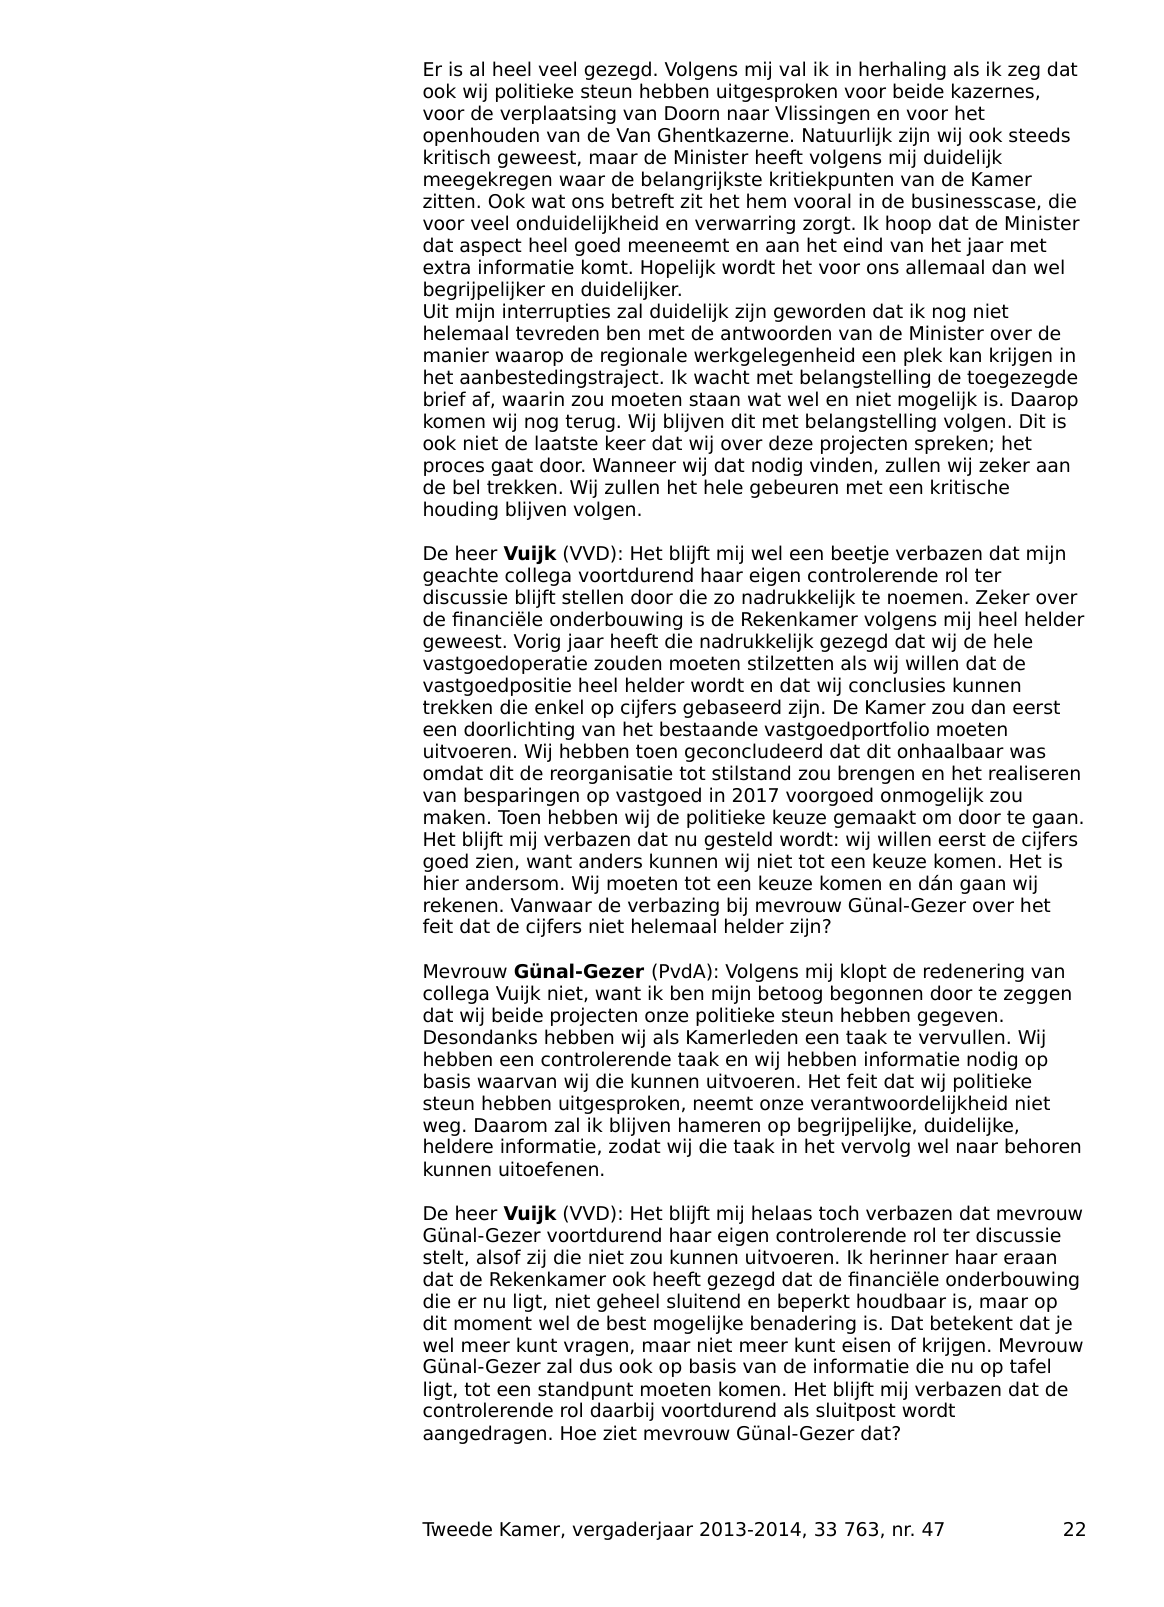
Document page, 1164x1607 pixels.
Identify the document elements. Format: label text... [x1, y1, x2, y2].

text De heer Vuijk (VVD): Het blijft mij wel een beetje verbazen dat mijn geachte collega voortdurend haar eigen controlerende rol ter discussie blijft stellen door die zo nadrukkelijk te noemen. Zeker over de financiële onderbouwing is de Rekenkamer volgens mij heel helder geweest. Vorig jaar heeft die nadrukkelijk gezegd dat wij de hele vastgoedoperatie zouden moeten stilzetten als wij willen dat de vastgoedpositie heel helder wordt en dat wij conclusies kunnen trekken die enkel op cijfers gebaseerd zijn. De Kamer zou dan eerst een doorlichting van het bestaande vastgoedportfolio moeten uitvoeren. Wij hebben toen geconcludeerd dat dit onhaalbaar was omdat dit de reorganisatie tot stilstand zou brengen en het realiseren van besparingen op vastgoed in 2017 voorgoed onmogelijk zou maken. Toen hebben wij de politieke keuze gemaakt om door te gaan. Het blijft mij verbazen dat nu gesteld wordt: wij willen eerst de cijfers goed zien, want anders kunnen wij niet tot een keuze komen. Het is hier andersom. Wij moeten tot een keuze komen en dán gaan wij rekenen. Vanwaar de verbazing bij mevrouw Günal-Gezer over het feit dat de cijfers niet helemaal helder zijn? [422, 543, 1087, 938]
text Er is al heel veel gezegd. Volgens mij val ik in herhaling als ik zeg dat ook wij politieke steun hebben uitgesproken voor beide kazernes, voor de verplaatsing van Doorn naar Vlissingen en voor het openhouden van de Van Ghentkazerne. Natuurlijk zijn wij ook steeds kritisch geweest, maar de Minister heeft volgens mij duidelijk meegekregen waar de belangrijkste kritiekpunten van de Kamer zitten. Ook wat ons betreft zit het hem vooral in de businesscase, die voor veel onduidelijkheid en verwarring zorgt. Ik hoop dat de Minister dat aspect heel goed meeneemt en aan het eind van het jaar met extra informatie komt. Hopelijk wordt het voor ons allemaal dan wel begrijpelijker en duidelijker. [422, 59, 1087, 301]
text Mevrouw Günal-Gezer (PvdA): Volgens mij klopt de redenering van collega Vuijk niet, want ik ben mijn betoog begonnen door te zeggen dat wij beide projecten onze politieke steun hebben gegeven. Desondanks hebben wij als Kamerleden een taak te vervullen. Wij hebben een controlerende taak en wij hebben informatie nodig op basis waarvan wij die kunnen uitvoeren. Het feit dat wij politieke steun hebben uitgesproken, neemt onze verantwoordelijkheid niet weg. Daarom zal ik blijven hameren op begrijpelijke, duidelijke, heldere informatie, zodat wij die taak in het vervolg wel naar behoren kunnen uitoefenen. [422, 961, 1087, 1180]
text De heer Vuijk (VVD): Het blijft mij helaas toch verbazen dat mevrouw Günal-Gezer voortdurend haar eigen controlerende rol ter discussie stelt, alsof zij die niet zou kunnen uitvoeren. Ik herinner haar eraan dat de Rekenkamer ook heeft gezegd dat de financiële onderbouwing die er nu ligt, niet geheel sluitend en beperkt houdbaar is, maar op dit moment wel de best mogelijke benadering is. Dat betekent dat je wel meer kunt vragen, maar niet meer kunt eisen of krijgen. Mevrouw Günal-Gezer zal dus ook op basis van de informatie die nu op tafel ligt, tot een standpunt moeten komen. Het blijft mij verbazen dat de controlerende rol daarbij voortdurend als sluitpost wordt aangedragen. Hoe ziet mevrouw Günal-Gezer dat? [422, 1203, 1087, 1444]
text Uit mijn interrupties zal duidelijk zijn geworden dat ik nog niet helemaal tevreden ben met de antwoorden van de Minister over de manier waarop de regionale werkgelegenheid een plek kan krijgen in het aanbestedingstraject. Ik wacht met belangstelling de toegezegde brief af, waarin zou moeten staan wat wel en niet mogelijk is. Daarop komen wij nog terug. Wij blijven dit met belangstelling volgen. Dit is ook niet de laatste keer dat wij over deze projecten spreken; het proces gaat door. Wanneer wij dat nodig vinden, zullen wij zeker aan de bel trekken. Wij zullen het hele gebeuren met een kritische houding blijven volgen. [422, 301, 1087, 521]
